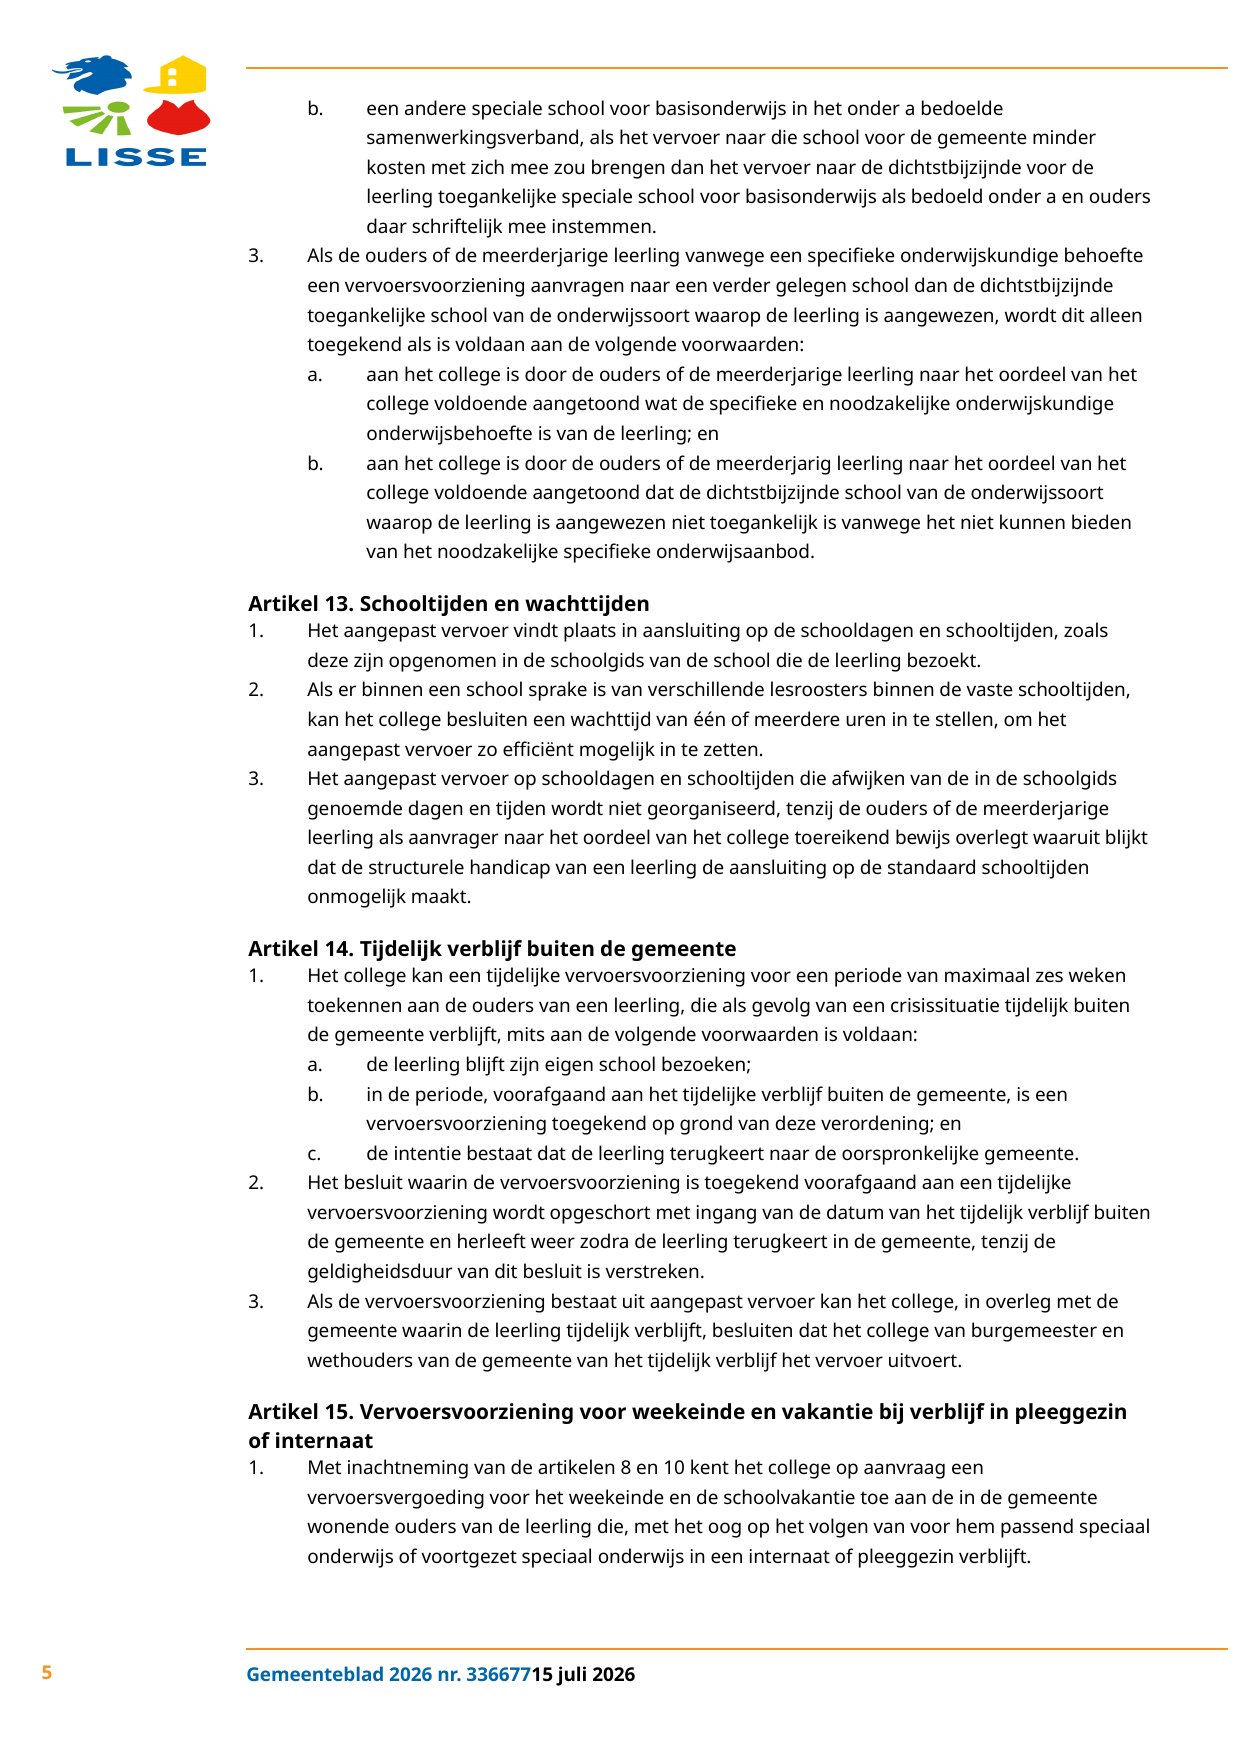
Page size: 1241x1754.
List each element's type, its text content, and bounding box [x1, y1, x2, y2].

list Het aangepast vervoer vindt plaats in aansluiting op de schooldagen en schooltijden, zoals deze zijn opgenomen in de schoolgids van de school die de leerling bezoekt. [248, 617, 1152, 673]
text Artikel 14. Tijdelijk verblijf buiten de gemeente [248, 934, 1152, 962]
list Het besluit waarin de vervoersvoorziening is toegekend voorafgaand aan een tijdelijke vervoersvoorziening wordt opgeschort met ingang van de datum van het tijdelijk verblijf buiten de gemeente en herleeft weer zodra de leerling terugkeert in de gemeente, tenzij de geldigheidsduur van dit besluit is verstreken. [248, 1169, 1152, 1284]
list de intentie bestaat dat de leerling terugkeert naar de oorspronkelijke gemeente. [307, 1140, 1152, 1166]
list Met inachtneming van de artikelen 8 en 10 kent het college op aanvraag een vervoersvergoeding voor het weekeinde en de schoolvakantie toe aan de in de gemeente wonende ouders van de leerling die, met het oog op het volgen van voor hem passend speciaal onderwijs of voortgezet speciaal onderwijs in een internaat of pleeggezin verblijft. [248, 1454, 1152, 1569]
list Als de vervoersvoorziening bestaat uit aangepast vervoer kan het college, in overleg met de gemeente waarin de leerling tijdelijk verblijft, besluiten dat het college van burgemeester en wethouders van de gemeente van het tijdelijk verblijf het vervoer uitvoert. [248, 1288, 1152, 1373]
list aan het college is door de ouders of de meerderjarig leerling naar het oordeel van het college voldoende aangetoond dat de dichtstbijzijnde school van de onderwijssoort waarop de leerling is aangewezen niet toegankelijk is vanwege het niet kunnen bieden van het noodzakelijke specifieke onderwijsaanbod. [307, 450, 1152, 564]
list Als er binnen een school sprake is van verschillende lesroosters binnen de vaste schooltijden, kan het college besluiten een wachttijd van één of meerdere uren in te stellen, om het aangepast vervoer zo efficiënt mogelijk in te zetten. [248, 677, 1152, 761]
list een andere speciale school voor basisonderwijs in het onder a bedoelde samenwerkingsverband, als het vervoer naar die school voor de gemeente minder kosten met zich mee zou brengen dan het vervoer naar de dichtstbijzijnde voor de leerling toegankelijke speciale school voor basisonderwijs als bedoeld onder a en ouders daar schriftelijk mee instemmen. [307, 95, 1152, 239]
list de leerling blijft zijn eigen school bezoeken; [307, 1051, 1152, 1077]
list Als de ouders of de meerderjarige leerling vanwege een specifieke onderwijskundige behoefte een vervoersvoorziening aanvragen naar een verder gelegen school dan de dichtstbijzijnde toegankelijke school van de onderwijssoort waarop de leerling is aangewezen, wordt dit alleen toegekend als is voldaan aan de volgende voorwaarden: [248, 243, 1152, 357]
text Artikel 15. Vervoersvoorziening voor weekeinde en vakantie bij verblijf in pleeggezin of internaat [248, 1397, 1152, 1454]
list Het aangepast vervoer op schooldagen en schooltijden die afwijken van de in de schoolgids genoemde dagen en tijden wordt niet georganiseerd, tenzij de ouders of de meerderjarige leerling als aanvrager naar het oordeel van het college toereikend bewijs overlegt waaruit blijkt dat de structurele handicap van een leerling de aansluiting op de standaard schooltijden onmogelijk maakt. [248, 765, 1152, 909]
list Het college kan een tijdelijke vervoersvoorziening voor een periode van maximaal zes weken toekennen aan de ouders van een leerling, die als gevolg van een crisissituatie tijdelijk buiten de gemeente verblijft, mits aan de volgende voorwaarden is voldaan: [248, 962, 1152, 1047]
list in de periode, voorafgaand aan het tijdelijke verblijf buiten de gemeente, is een vervoersvoorziening toegekend op grond van deze verordening; en [307, 1081, 1152, 1136]
picture [41, 47, 231, 172]
list aan het college is door de ouders of de meerderjarige leerling naar het oordeel van het college voldoende aangetoond wat de specifieke en noodzakelijke onderwijskundige onderwijsbehoefte is van de leerling; en [307, 361, 1152, 446]
text Artikel 13. Schooltijden en wachttijden [248, 589, 1152, 617]
